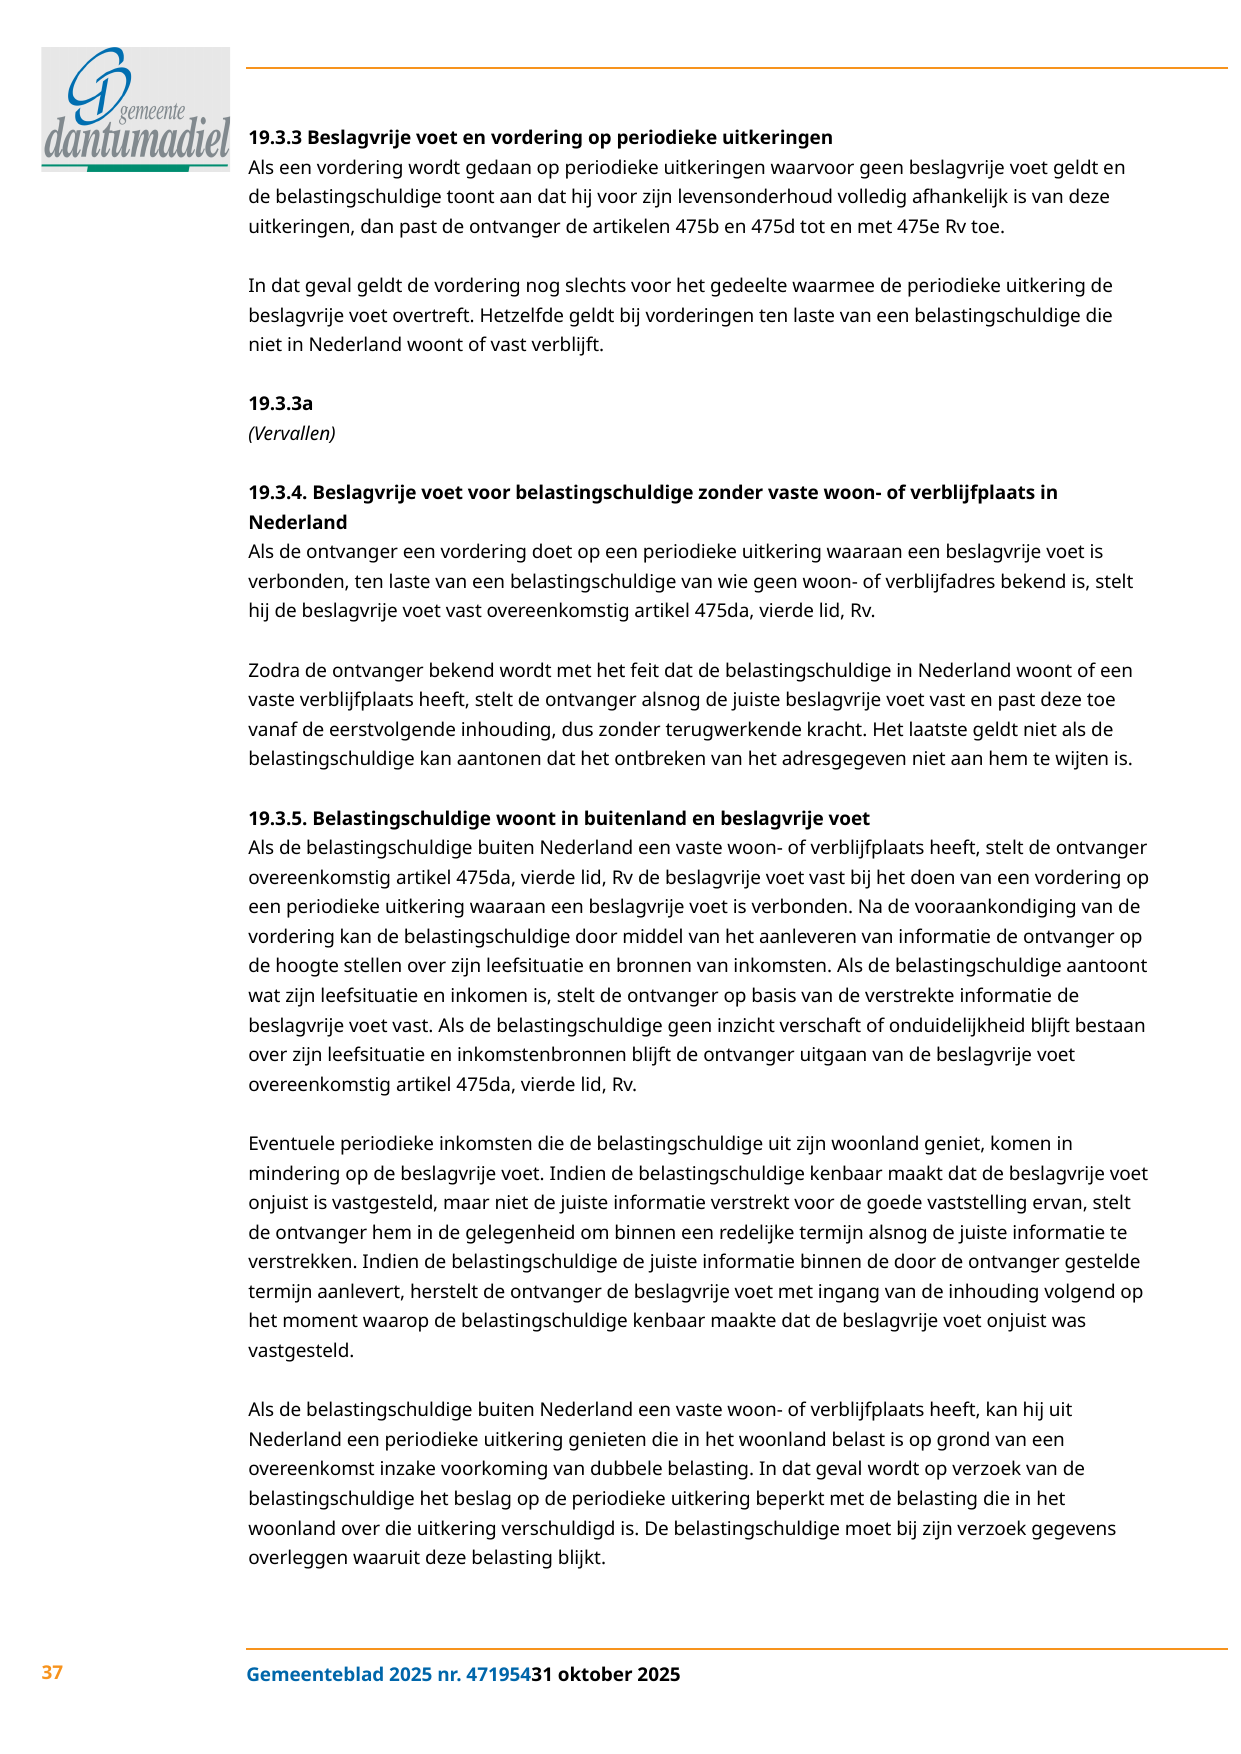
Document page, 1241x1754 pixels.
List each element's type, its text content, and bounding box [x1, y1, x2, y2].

text Als de belastingschuldige buiten Nederland een vaste woon- of verblijfplaats heeft, stelt de ontvanger overeenkomstig artikel 475da, vierde lid, Rv de beslagvrije voet vast bij het doen van een vordering op een periodieke uitkering waaraan een beslagvrije voet is verbonden. Na de vooraankondiging van de vordering kan de belastingschuldige door middel van het aanleveren van informatie de ontvanger op de hoogte stellen over zijn leefsituatie en bronnen van inkomsten. Als de belastingschuldige aantoont wat zijn leefsituatie en inkomen is, stelt de ontvanger op basis van de verstrekte informatie de beslagvrije voet vast. Als de belastingschuldige geen inzicht verschaft of onduidelijkheid blijft bestaan over zijn leefsituatie en inkomstenbronnen blijft de ontvanger uitgaan van de beslagvrije voet overeenkomstig artikel 475da, vierde lid, Rv. [248, 834, 1152, 1097]
text Als een vordering wordt gedaan op periodieke uitkeringen waarvoor geen beslagvrije voet geldt en de belastingschuldige toont aan dat hij voor zijn levensonderhoud volledig afhankelijk is van deze uitkeringen, dan past de ontvanger de artikelen 475b en 475d tot en met 475e Rv toe. [248, 154, 1152, 239]
text 19.3.3a [248, 391, 1152, 416]
text 19.3.4. Beslagvrije voet voor belastingschuldige zonder vaste woon- of verblijfplaats in Nederland [248, 479, 1152, 535]
text Zodra de ontvanger bekend wordt met het feit dat de belastingschuldige in Nederland woont of een vaste verblijfplaats heeft, stelt de ontvanger alsnog de juiste beslagvrije voet vast en past deze toe vanaf de eerstvolgende inhouding, dus zonder terugwerkende kracht. Het laatste geldt niet als de belastingschuldige kan aantonen dat het ontbreken van het adresgegeven niet aan hem te wijten is. [248, 657, 1152, 771]
picture [41, 47, 231, 172]
text (Vervallen) [248, 420, 1152, 446]
text 19.3.3 Beslagvrije voet en vordering op periodieke uitkeringen [248, 124, 1152, 150]
text 19.3.5. Belastingschuldige woont in buitenland en beslagvrije voet [248, 805, 1152, 831]
text Als de belastingschuldige buiten Nederland een vaste woon- of verblijfplaats heeft, kan hij uit Nederland een periodieke uitkering genieten die in het woonland belast is op grond van een overeenkomst inzake voorkoming van dubbele belasting. In dat geval wordt op verzoek van de belastingschuldige het beslag op de periodieke uitkering beperkt met de belasting die in het woonland over die uitkering verschuldigd is. De belastingschuldige moet bij zijn verzoek gegevens overleggen waaruit deze belasting blijkt. [248, 1396, 1152, 1570]
text In dat geval geldt de vordering nog slechts voor het gedeelte waarmee de periodieke uitkering de beslagvrije voet overtreft. Hetzelfde geldt bij vorderingen ten laste van een belastingschuldige die niet in Nederland woont of vast verblijft. [248, 272, 1152, 357]
text Als de ontvanger een vordering doet op een periodieke uitkering waaraan een beslagvrije voet is verbonden, ten laste van een belastingschuldige van wie geen woon- of verblijfadres bekend is, stelt hij de beslagvrije voet vast overeenkomstig artikel 475da, vierde lid, Rv. [248, 538, 1152, 623]
text Eventuele periodieke inkomsten die de belastingschuldige uit zijn woonland geniet, komen in mindering op de beslagvrije voet. Indien de belastingschuldige kenbaar maakt dat de beslagvrije voet onjuist is vastgesteld, maar niet de juiste informatie verstrekt voor de goede vaststelling ervan, stelt de ontvanger hem in de gelegenheid om binnen een redelijke termijn alsnog de juiste informatie te verstrekken. Indien de belastingschuldige de juiste informatie binnen de door de ontvanger gestelde termijn aanlevert, herstelt de ontvanger de beslagvrije voet met ingang van de inhouding volgend op het moment waarop de belastingschuldige kenbaar maakte dat de beslagvrije voet onjuist was vastgesteld. [248, 1130, 1152, 1363]
